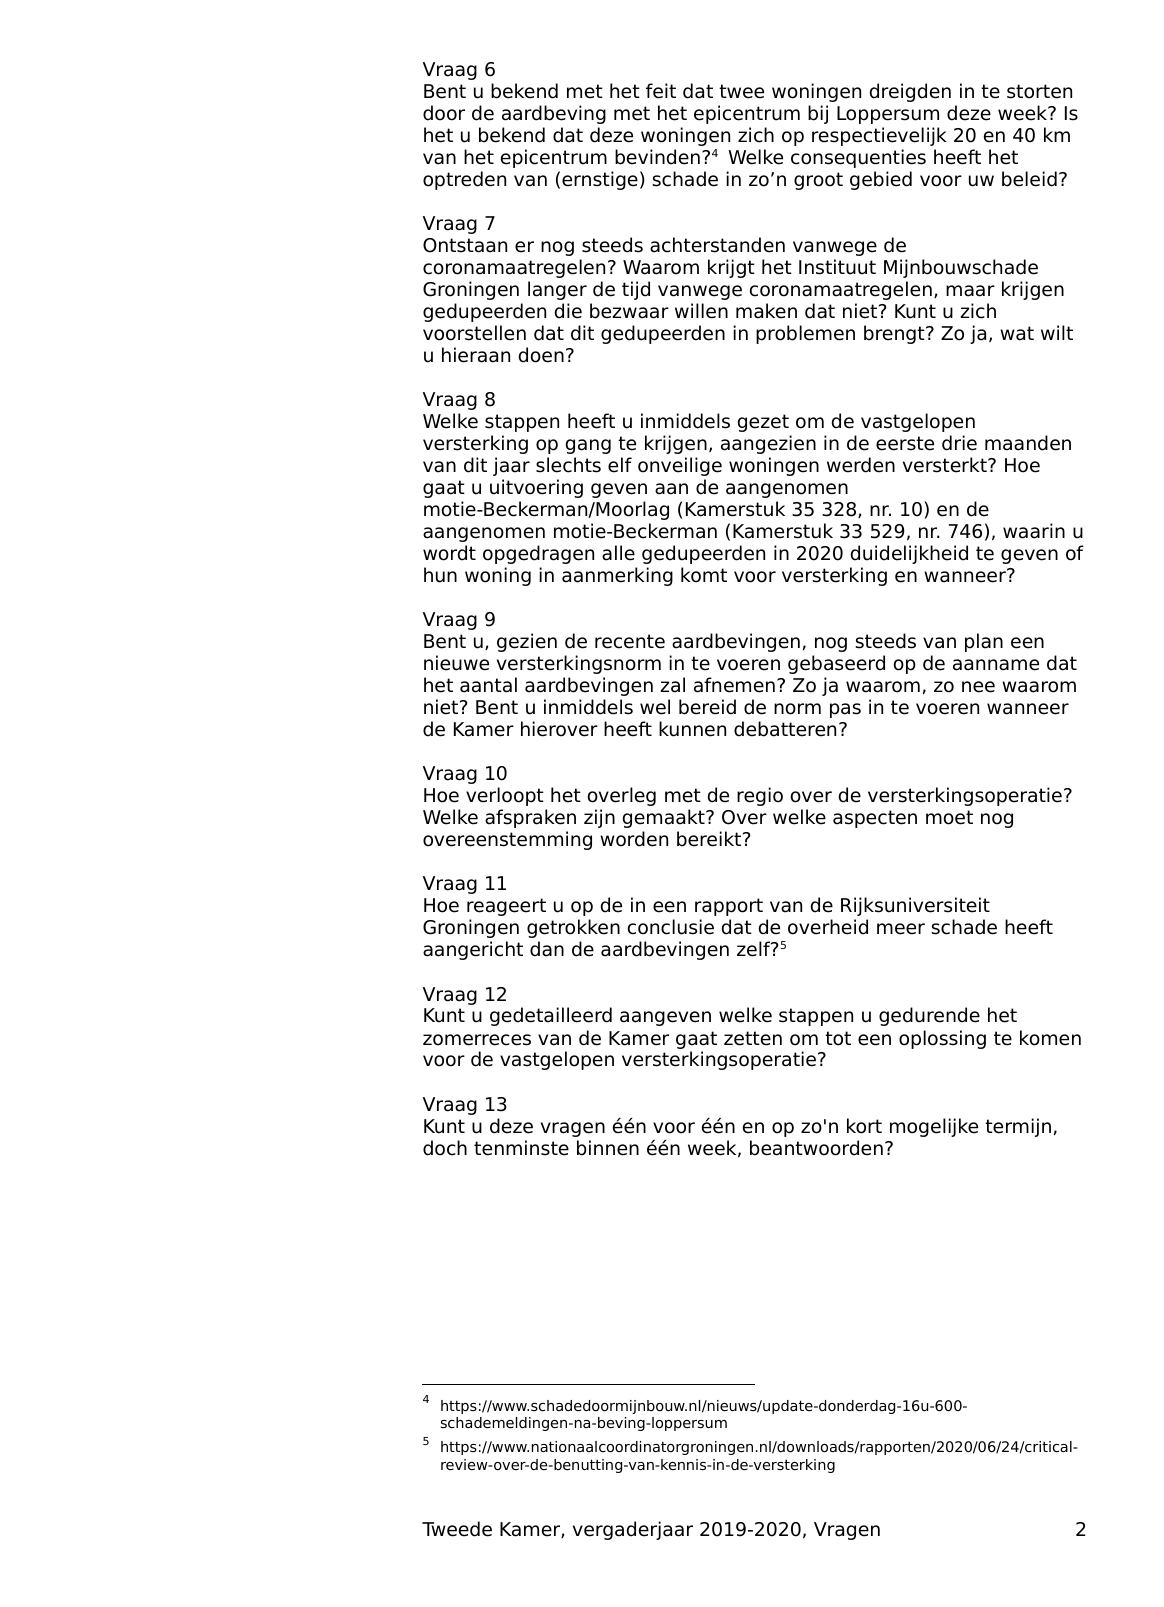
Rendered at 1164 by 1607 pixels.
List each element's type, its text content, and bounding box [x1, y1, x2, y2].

text https://www.schadedoormijnbouw.nl/nieuws/update-donderdag-16u-600-schademeldingen-na-beving-loppersum [422, 1393, 1087, 1432]
text Vraag 13 [422, 1093, 1087, 1116]
text Vraag 10 [422, 763, 1087, 785]
text Vraag 6 [422, 59, 1087, 81]
text Kunt u deze vragen één voor één en op zo'n kort mogelijke termijn, doch tenminste binnen één week, beantwoorden? [422, 1116, 1087, 1159]
text Hoe verloopt het overleg met de regio over de versterkingsoperatie? Welke afspraken zijn gemaakt? Over welke aspecten moet nog overeenstemming worden bereikt? [422, 785, 1087, 851]
text Kunt u gedetailleerd aangeven welke stappen u gedurende het zomerreces van de Kamer gaat zetten om tot een oplossing te komen voor de vastgelopen versterkingsoperatie? [422, 1005, 1087, 1071]
text Vraag 12 [422, 983, 1087, 1005]
text Ontstaan er nog steeds achterstanden vanwege de coronamaatregelen? Waarom krijgt het Instituut Mijnbouwschade Groningen langer de tijd vanwege coronamaatregelen, maar krijgen gedupeerden die bezwaar willen maken dat niet? Kunt u zich voorstellen dat dit gedupeerden in problemen brengt? Zo ja, wat wilt u hieraan doen? [422, 235, 1087, 367]
text Vraag 7 [422, 213, 1087, 235]
text Hoe reageert u op de in een rapport van de Rijksuniversiteit Groningen getrokken conclusie dat de overheid meer schade heeft aangericht dan de aardbevingen zelf? [422, 895, 1087, 961]
text Vraag 8 [422, 389, 1087, 411]
text https://www.nationaalcoordinatorgroningen.nl/downloads/rapporten/2020/06/24/critical-review-over-de-benutting-van-kennis-in-de-versterking [422, 1435, 1087, 1474]
text Vraag 11 [422, 873, 1087, 895]
text Vraag 9 [422, 609, 1087, 631]
text Bent u bekend met het feit dat twee woningen dreigden in te storten door de aardbeving met het epicentrum bij Loppersum deze week? Is het u bekend dat deze woningen zich op respectievelijk 20 en 40 km van het epicentrum bevinden? Welke consequenties heeft het optreden van (ernstige) schade in zo’n groot gebied voor uw beleid? [422, 81, 1087, 191]
text Welke stappen heeft u inmiddels gezet om de vastgelopen versterking op gang te krijgen, aangezien in de eerste drie maanden van dit jaar slechts elf onveilige woningen werden versterkt? Hoe gaat u uitvoering geven aan de aangenomen motie-Beckerman/Moorlag (Kamerstuk 35 328, nr. 10) en de aangenomen motie-Beckerman (Kamerstuk 33 529, nr. 746), waarin u wordt opgedragen alle gedupeerden in 2020 duidelijkheid te geven of hun woning in aanmerking komt voor versterking en wanneer? [422, 411, 1087, 587]
text Bent u, gezien de recente aardbevingen, nog steeds van plan een nieuwe versterkingsnorm in te voeren gebaseerd op de aanname dat het aantal aardbevingen zal afnemen? Zo ja waarom, zo nee waarom niet? Bent u inmiddels wel bereid de norm pas in te voeren wanneer de Kamer hierover heeft kunnen debatteren? [422, 631, 1087, 741]
